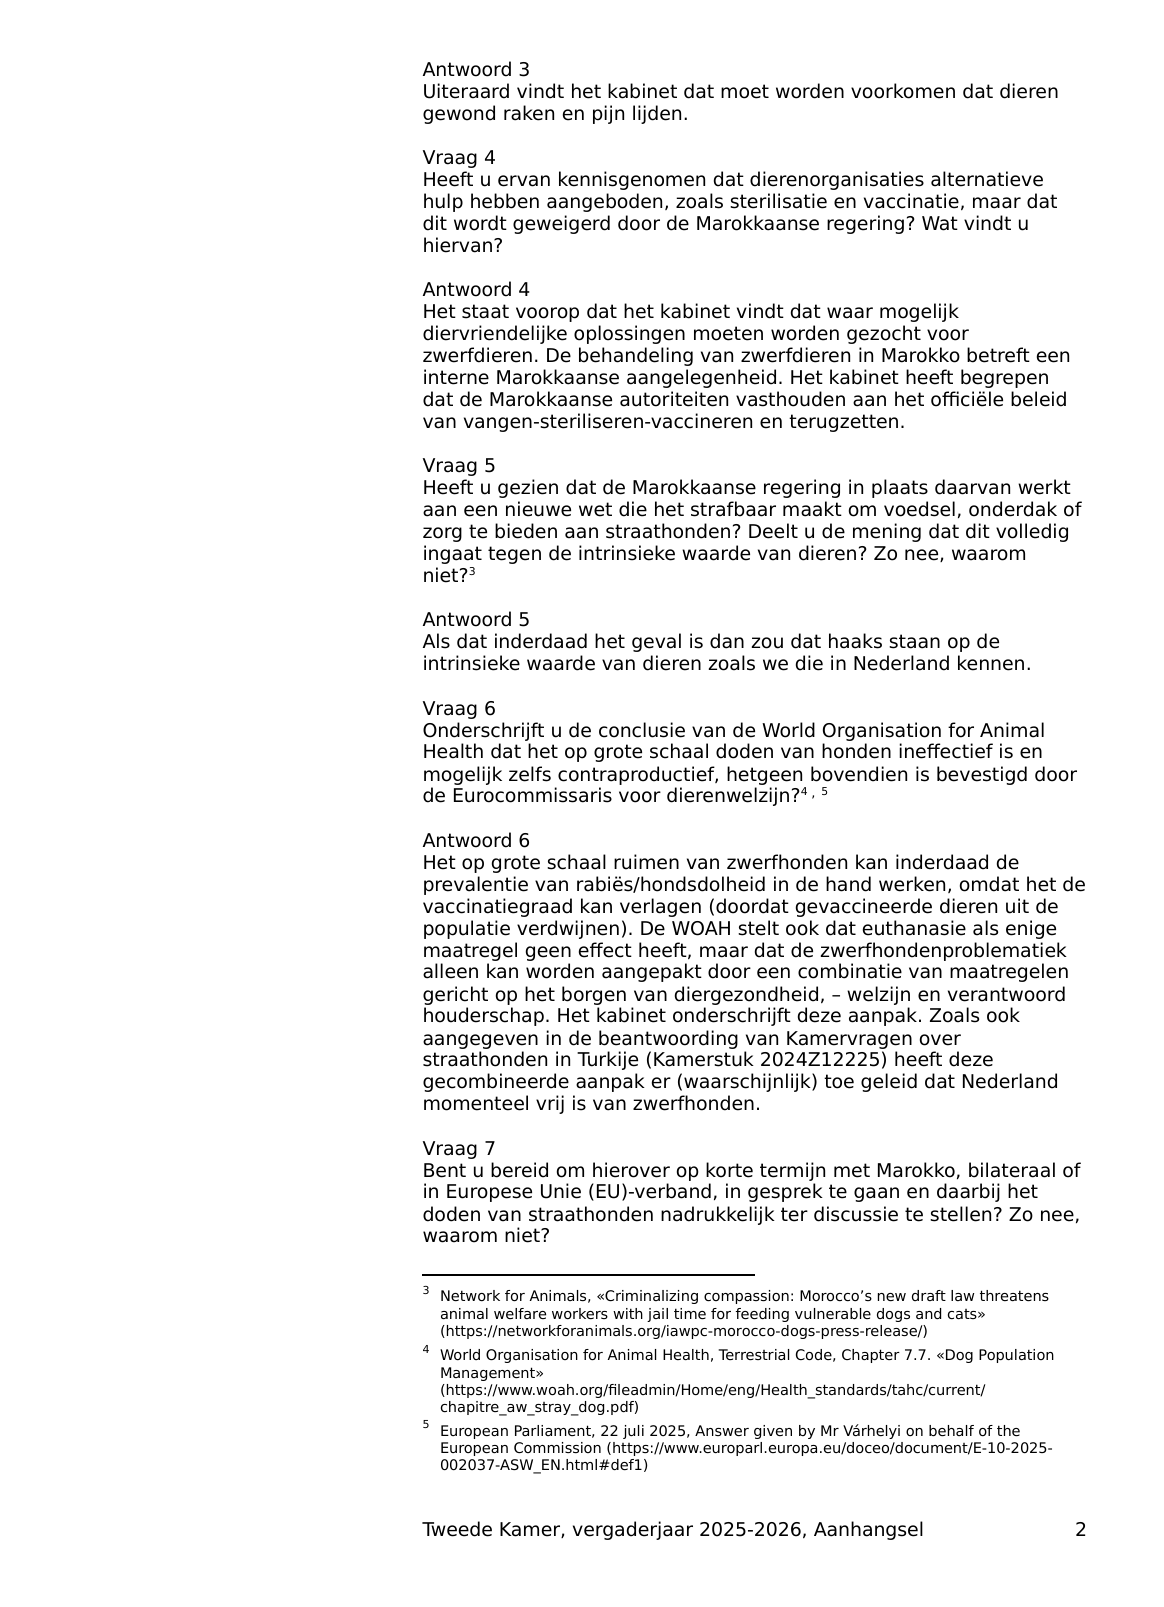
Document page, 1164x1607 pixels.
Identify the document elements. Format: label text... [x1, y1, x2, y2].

text Antwoord 4 [422, 279, 1087, 301]
text Als dat inderdaad het geval is dan zou dat haaks staan op de intrinsieke waarde van dieren zoals we die in Nederland kennen. [422, 631, 1087, 675]
text World Organisation for Animal Health, Terrestrial Code, Chapter 7.7. «Dog Population Management» (https://www.woah.org/fileadmin/Home/eng/Health_standards/tahc/current/chapitre_aw_stray_dog.pdf) [422, 1343, 1087, 1416]
text Network for Animals, «Criminalizing compassion: Morocco’s new draft law threatens animal welfare workers with jail time for feeding vulnerable dogs and cats» (https://networkforanimals.org/iawpc-morocco-dogs-press-release/) [422, 1284, 1087, 1340]
text Vraag 4 [422, 147, 1087, 169]
text Antwoord 6 [422, 829, 1087, 852]
text Uiteraard vindt het kabinet dat moet worden voorkomen dat dieren gewond raken en pijn lijden. [422, 81, 1087, 125]
text Bent u bereid om hierover op korte termijn met Marokko, bilateraal of in Europese Unie (EU)-verband, in gesprek te gaan en daarbij het doden van straathonden nadrukkelijk ter discussie te stellen? Zo nee, waarom niet? [422, 1159, 1087, 1247]
text Antwoord 3 [422, 59, 1087, 81]
text European Parliament, 22 juli 2025, Answer given by Mr Várhelyi on behalf of the European Commission (https://www.europarl.europa.eu/doceo/document/E-10-2025-002037-ASW_EN.html#def1) [422, 1418, 1087, 1474]
text Onderschrijft u de conclusie van de World Organisation for Animal Health dat het op grote schaal doden van honden ineffectief is en mogelijk zelfs contraproductief, hetgeen bovendien is bevestigd door de Eurocommissaris voor dierenwelzijn?, [422, 719, 1087, 807]
text Antwoord 5 [422, 609, 1087, 631]
text Het staat voorop dat het kabinet vindt dat waar mogelijk diervriendelijke oplossingen moeten worden gezocht voor zwerfdieren. De behandeling van zwerfdieren in Marokko betreft een interne Marokkaanse aangelegenheid. Het kabinet heeft begrepen dat de Marokkaanse autoriteiten vasthouden aan het officiële beleid van vangen-steriliseren-vaccineren en terugzetten. [422, 301, 1087, 433]
text Vraag 7 [422, 1137, 1087, 1159]
text Heeft u gezien dat de Marokkaanse regering in plaats daarvan werkt aan een nieuwe wet die het strafbaar maakt om voedsel, onderdak of zorg te bieden aan straathonden? Deelt u de mening dat dit volledig ingaat tegen de intrinsieke waarde van dieren? Zo nee, waarom niet? [422, 477, 1087, 587]
text Heeft u ervan kennisgenomen dat dierenorganisaties alternatieve hulp hebben aangeboden, zoals sterilisatie en vaccinatie, maar dat dit wordt geweigerd door de Marokkaanse regering? Wat vindt u hiervan? [422, 169, 1087, 257]
text Het op grote schaal ruimen van zwerfhonden kan inderdaad de prevalentie van rabiës/hondsdolheid in de hand werken, omdat het de vaccinatiegraad kan verlagen (doordat gevaccineerde dieren uit de populatie verdwijnen). De WOAH stelt ook dat euthanasie als enige maatregel geen effect heeft, maar dat de zwerfhondenproblematiek alleen kan worden aangepakt door een combinatie van maatregelen gericht op het borgen van diergezondheid, – welzijn en verantwoord houderschap. Het kabinet onderschrijft deze aanpak. Zoals ook aangegeven in de beantwoording van Kamervragen over straathonden in Turkije (Kamerstuk 2024Z12225) heeft deze gecombineerde aanpak er (waarschijnlijk) toe geleid dat Nederland momenteel vrij is van zwerfhonden. [422, 852, 1087, 1115]
text Vraag 5 [422, 455, 1087, 477]
text Vraag 6 [422, 697, 1087, 719]
